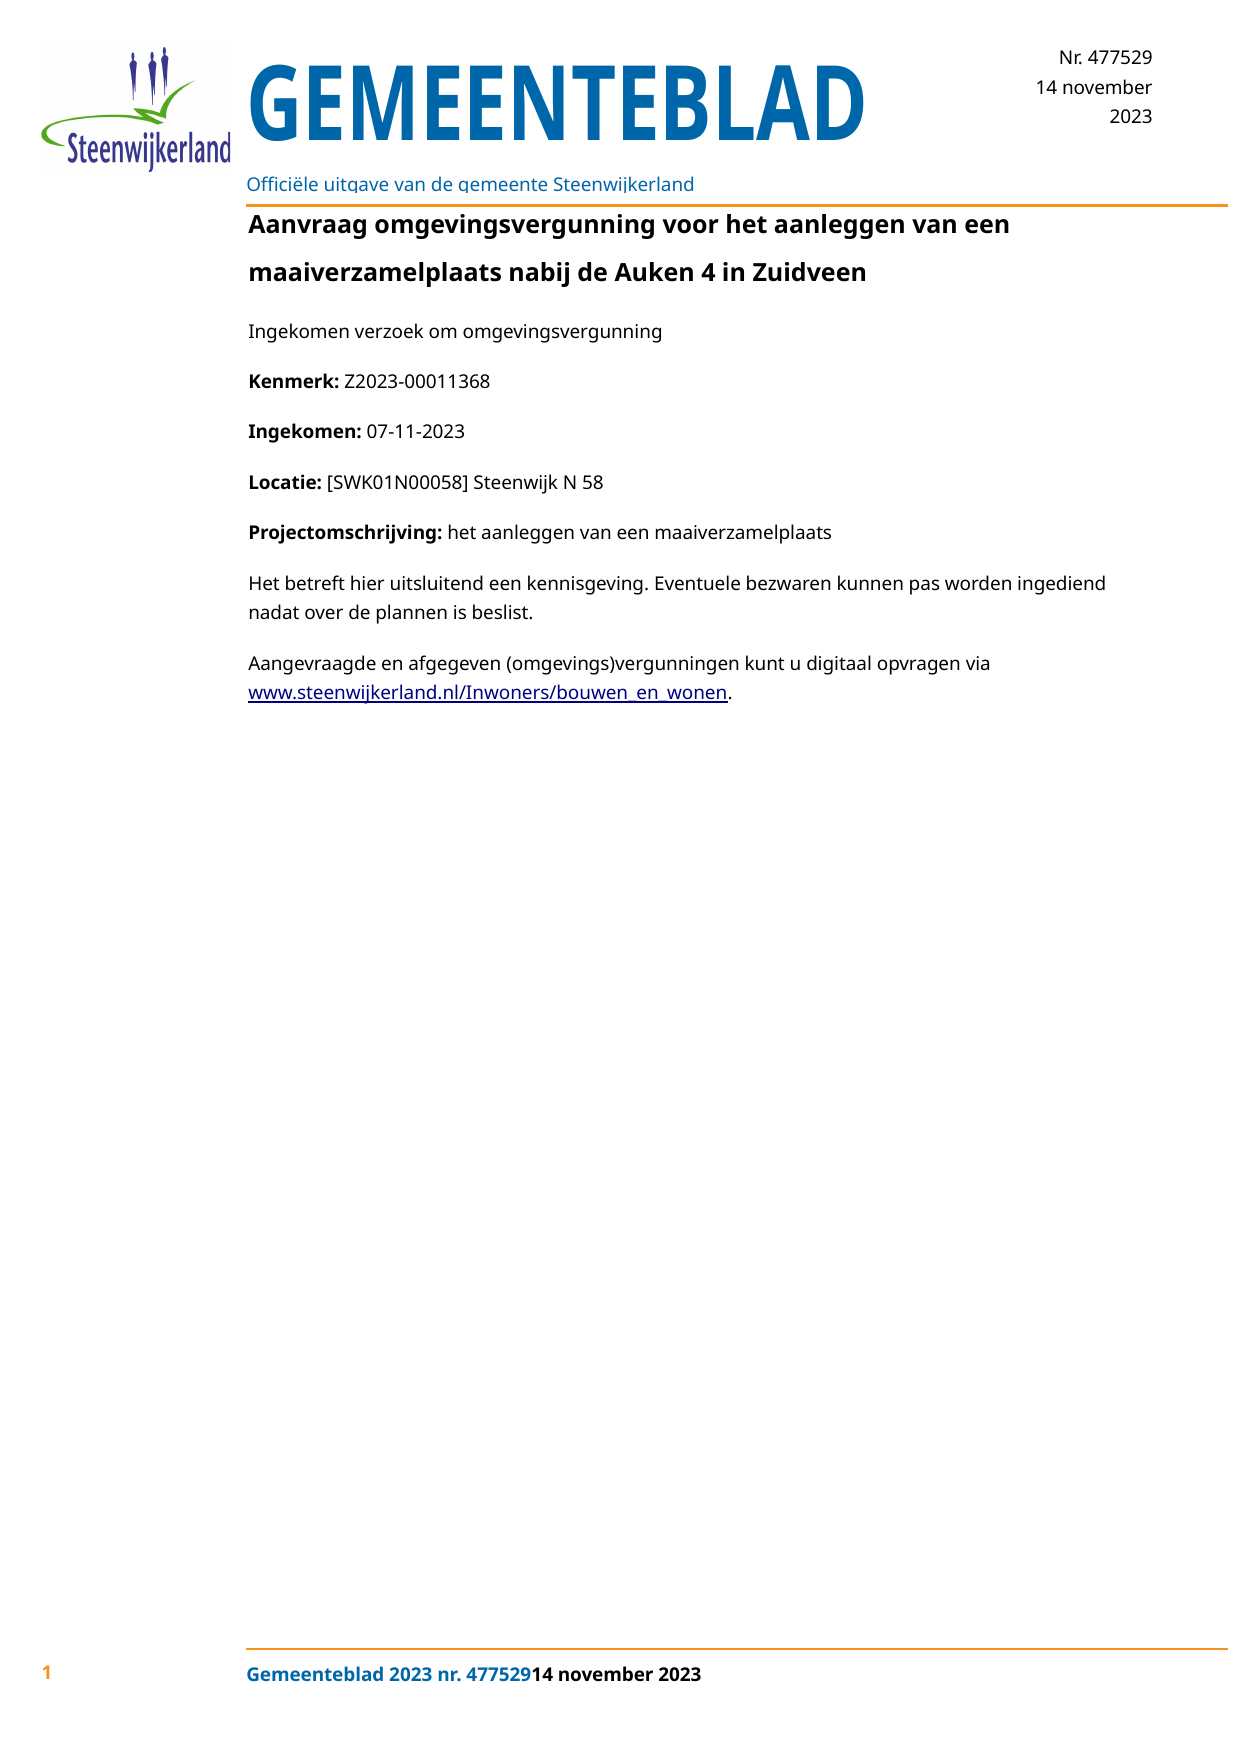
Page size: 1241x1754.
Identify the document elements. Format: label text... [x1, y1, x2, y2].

text Projectomschrijving: het aanleggen van een maaiverzamelplaats [248, 519, 1152, 545]
text Locatie: [SWK01N00058] Steenwijk N 58 [248, 469, 1152, 495]
picture [41, 47, 231, 172]
text Het betreft hier uitsluitend een kennisgeving. Eventuele bezwaren kunnen pas worden ingediend nadat over de plannen is beslist. [248, 570, 1152, 625]
text Kenmerk: Z2023-00011368 [248, 368, 1152, 394]
text Ingekomen: 07-11-2023 [248, 419, 1152, 444]
text Ingekomen verzoek om omgevingsvergunning [248, 318, 1152, 344]
text Aangevraagde en afgegeven (omgevings)vergunningen kunt u digitaal opvragen via www.steenwijkerland.nl/Inwoners/bouwen_en_wonen. [248, 650, 1152, 705]
text Aanvraag omgevingsvergunning voor het aanleggen van een maaiverzamelplaats nabij de Auken 4 in Zuidveen [248, 207, 1152, 288]
